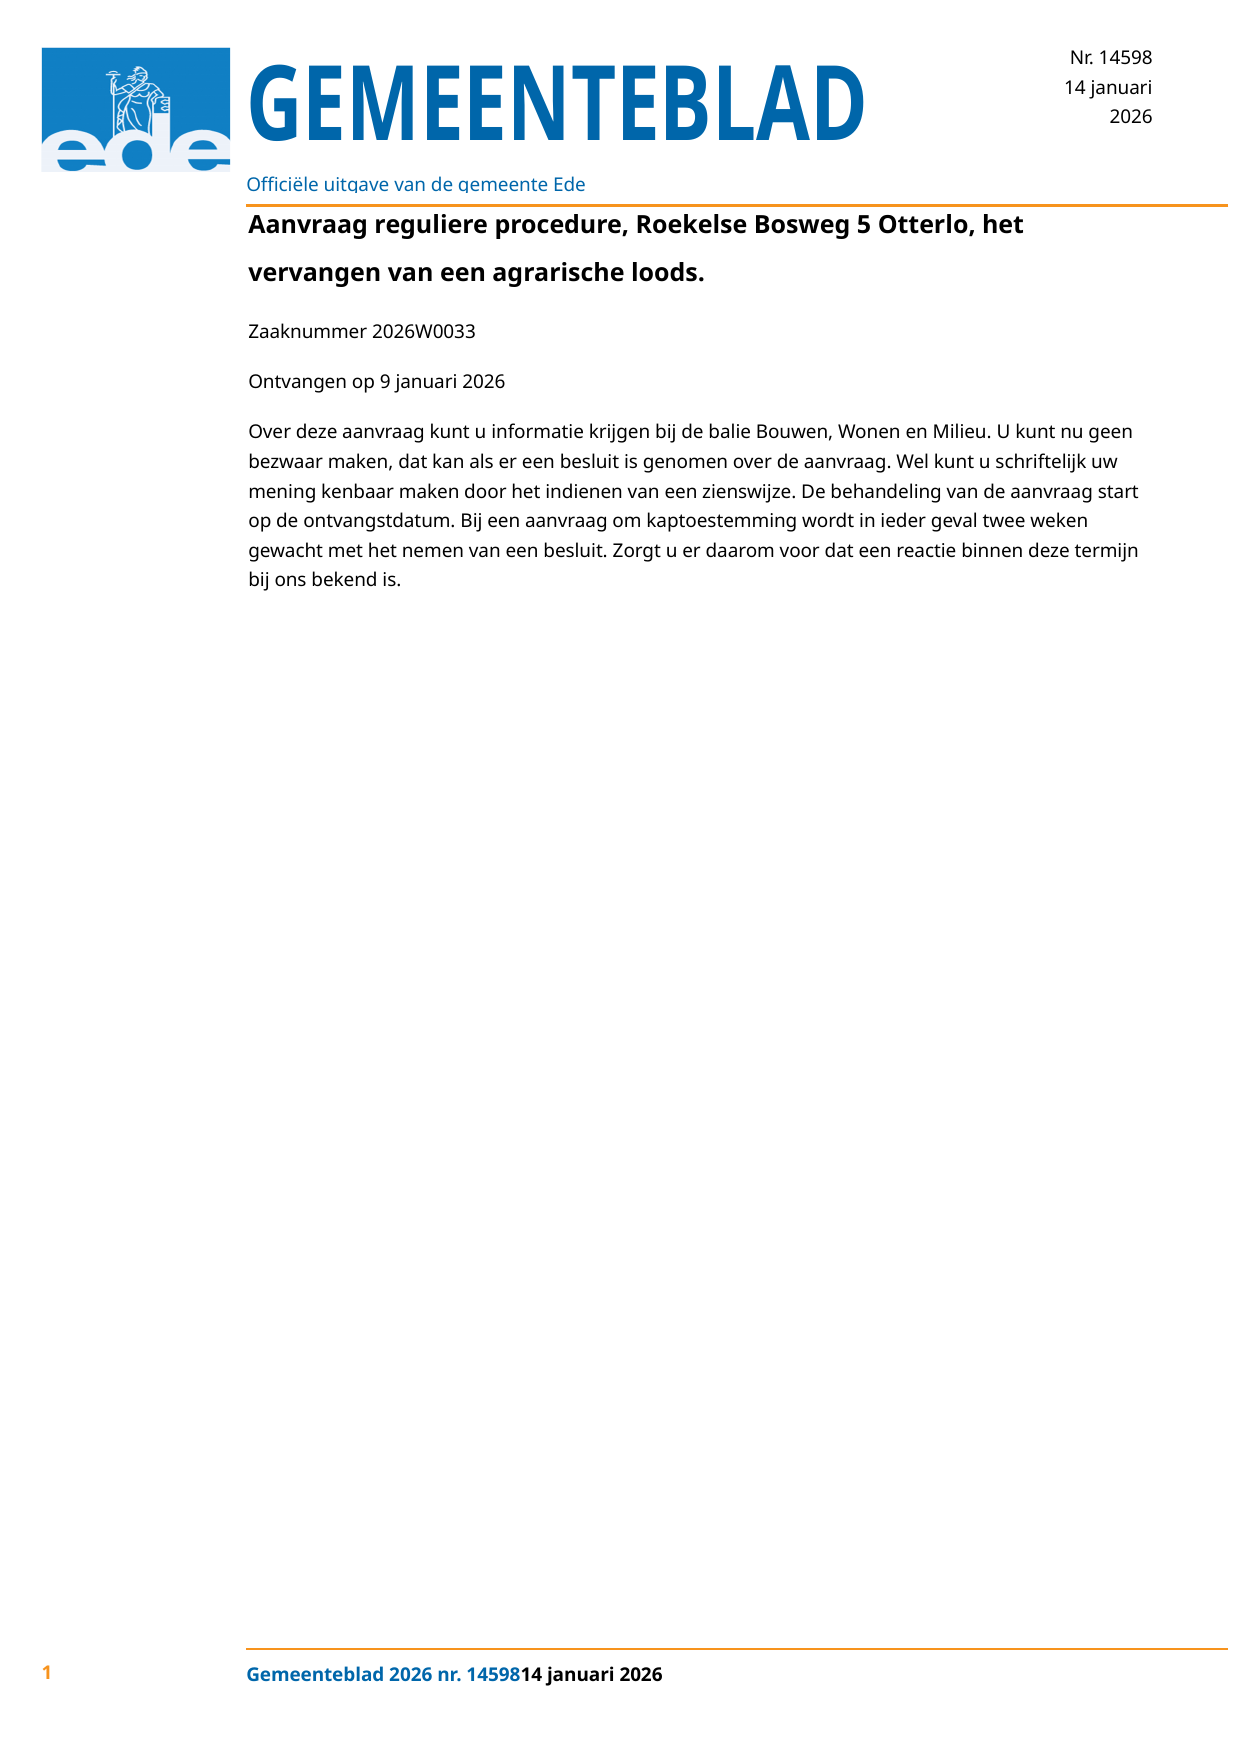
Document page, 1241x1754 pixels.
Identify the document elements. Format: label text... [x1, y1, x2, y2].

text Zaaknummer 2026W0033 [248, 318, 1152, 344]
text Aanvraag reguliere procedure, Roekelse Bosweg 5 Otterlo, het vervangen van een agrarische loods. [248, 207, 1152, 288]
text Over deze aanvraag kunt u informatie krijgen bij de balie Bouwen, Wonen en Milieu. U kunt nu geen bezwaar maken, dat kan als er een besluit is genomen over de aanvraag. Wel kunt u schriftelijk uw mening kenbaar maken door het indienen van een zienswijze. De behandeling van de aanvraag start op de ontvangstdatum. Bij een aanvraag om kaptoestemming wordt in ieder geval twee weken gewacht met het nemen van een besluit. Zorgt u er daarom voor dat een reactie binnen deze termijn bij ons bekend is. [248, 419, 1152, 592]
text Ontvangen op 9 januari 2026 [248, 368, 1152, 394]
picture [41, 47, 231, 172]
